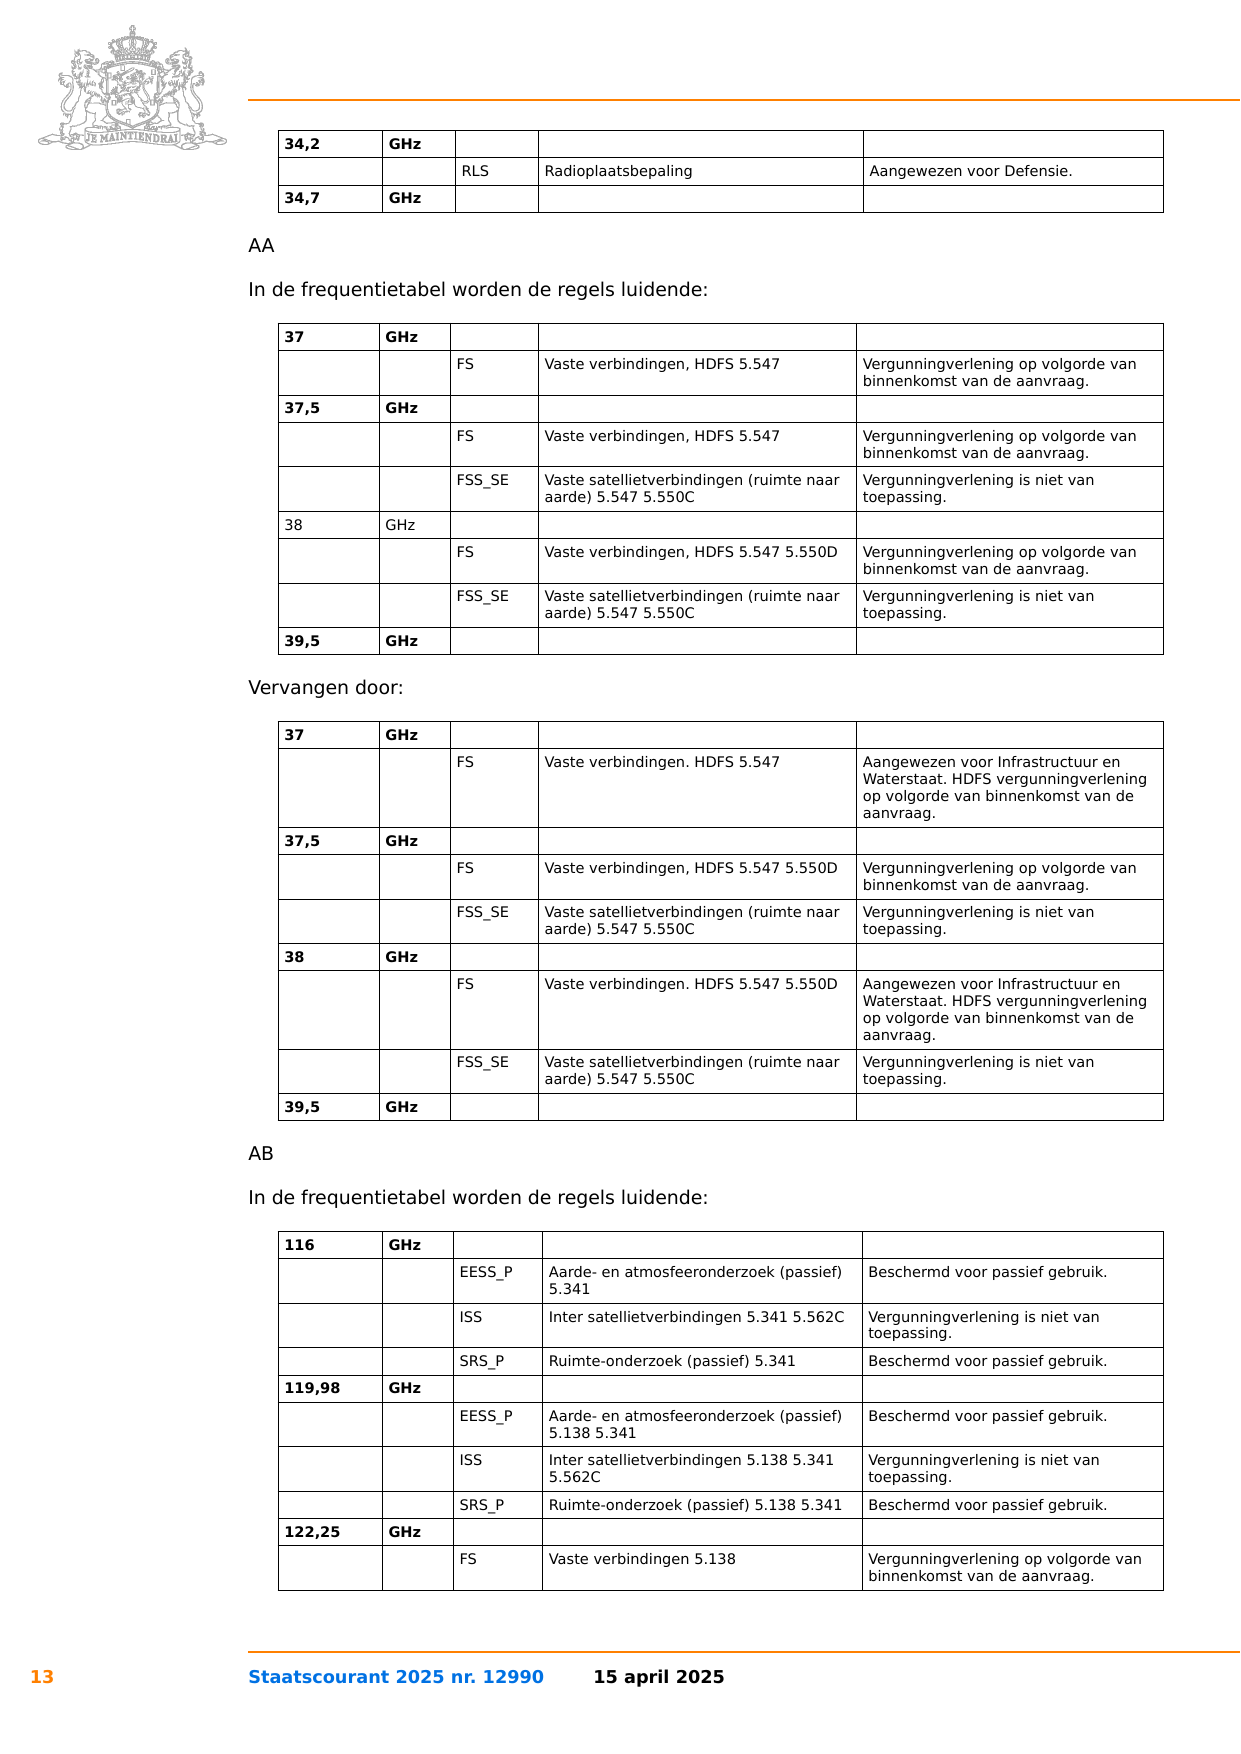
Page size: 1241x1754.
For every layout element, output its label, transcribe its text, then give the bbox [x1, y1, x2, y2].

picture [38, 25, 227, 150]
table_cell Vergunningverlening is niet van toepassing. [863, 1447, 1163, 1491]
table_cell SRS_P [454, 1348, 542, 1374]
table_cell [454, 1376, 542, 1402]
table_cell [380, 1050, 450, 1093]
table_cell [857, 944, 1163, 970]
table_cell [539, 512, 856, 538]
table_cell ISS [454, 1304, 542, 1347]
table_cell 122,25 [279, 1519, 382, 1545]
table_header GHz [383, 131, 455, 157]
table_cell [864, 186, 1163, 212]
table_cell [451, 512, 538, 538]
table_cell GHz [383, 186, 455, 212]
table_cell Vergunningverlening is niet van toepassing. [857, 467, 1163, 511]
table_cell [380, 423, 450, 466]
table_cell [857, 1094, 1163, 1120]
table_cell 38 [279, 944, 379, 970]
table_header [539, 131, 863, 157]
table_cell FS [451, 423, 538, 466]
text In de frequentietabel worden de regels luidende: [248, 279, 1163, 301]
table_header GHz [383, 1232, 453, 1258]
table_cell Vergunningverlening is niet van toepassing. [857, 900, 1163, 943]
table_cell GHz [383, 1376, 453, 1402]
table_cell [279, 1259, 382, 1303]
table_cell [857, 396, 1163, 422]
table_cell Ruimte-onderzoek (passief) 5.341 [543, 1348, 862, 1374]
table_cell [543, 1519, 862, 1545]
table_cell Vaste satellietverbindingen (ruimte naar aarde) 5.547 5.550C [539, 467, 856, 511]
table_cell [279, 351, 379, 394]
table_cell [279, 1546, 382, 1590]
table_cell Vaste verbindingen. HDFS 5.547 [539, 749, 856, 827]
table_cell [279, 423, 379, 466]
table_cell Vergunningverlening op volgorde van binnenkomst van de aanvraag. [857, 423, 1163, 466]
table_cell Vaste satellietverbindingen (ruimte naar aarde) 5.547 5.550C [539, 900, 856, 943]
table_cell EESS_P [454, 1259, 542, 1303]
table_cell [863, 1519, 1163, 1545]
table_cell 37,5 [279, 828, 379, 854]
table_cell Vergunningverlening is niet van toepassing. [857, 1050, 1163, 1093]
table_cell Vaste verbindingen, HDFS 5.547 [539, 423, 856, 466]
table_cell Vaste satellietverbindingen (ruimte naar aarde) 5.547 5.550C [539, 584, 856, 627]
table_cell [857, 628, 1163, 654]
table_header [539, 722, 856, 748]
table_cell [451, 828, 538, 854]
text Vervangen door: [248, 677, 1163, 699]
table_cell Beschermd voor passief gebruik. [863, 1403, 1163, 1446]
table_cell [383, 1546, 453, 1590]
table_cell FS [451, 539, 538, 582]
table_cell [380, 900, 450, 943]
table_cell Vergunningverlening is niet van toepassing. [863, 1304, 1163, 1347]
table_cell [543, 1376, 862, 1402]
table_header [863, 1232, 1163, 1258]
table_cell [380, 855, 450, 898]
table_header [857, 722, 1163, 748]
table_header [857, 324, 1163, 350]
table_cell [383, 158, 455, 185]
table_cell FSS_SE [451, 584, 538, 627]
table_cell [539, 186, 863, 212]
table_header 116 [279, 1232, 382, 1258]
table_cell Aarde- en atmosfeeronderzoek (passief) 5.341 [543, 1259, 862, 1303]
table_cell Vergunningverlening op volgorde van binnenkomst van de aanvraag. [863, 1546, 1163, 1590]
table_cell FS [451, 971, 538, 1048]
table_header [456, 131, 538, 157]
table_header 37 [279, 324, 379, 350]
table_cell FSS_SE [451, 467, 538, 511]
table_cell [380, 971, 450, 1048]
table_cell Inter satellietverbindingen 5.341 5.562C [543, 1304, 862, 1347]
table_cell Aangewezen voor Infrastructuur en Waterstaat. HDFS vergunningverlening op volgorde van binnenkomst van de aanvraag. [857, 749, 1163, 827]
table_cell 38 [279, 512, 379, 538]
table_cell [451, 944, 538, 970]
table_cell [863, 1376, 1163, 1402]
table_cell 34,7 [279, 186, 382, 212]
table_cell SRS_P [454, 1492, 542, 1518]
table_cell [279, 467, 379, 511]
table_cell [383, 1447, 453, 1491]
table_cell [279, 1348, 382, 1374]
table_cell [380, 584, 450, 627]
table_cell ISS [454, 1447, 542, 1491]
table_cell GHz [380, 396, 450, 422]
table_cell Vaste verbindingen, HDFS 5.547 5.550D [539, 855, 856, 898]
table_cell [279, 539, 379, 582]
table_cell GHz [380, 828, 450, 854]
table_cell [857, 828, 1163, 854]
table_cell EESS_P [454, 1403, 542, 1446]
table_cell [383, 1492, 453, 1518]
table_cell Vaste verbindingen, HDFS 5.547 [539, 351, 856, 394]
table_header [539, 324, 856, 350]
text In de frequentietabel worden de regels luidende: [248, 1187, 1163, 1209]
table_cell Aangewezen voor Infrastructuur en Waterstaat. HDFS vergunningverlening op volgorde van binnenkomst van de aanvraag. [857, 971, 1163, 1048]
table_cell 39,5 [279, 628, 379, 654]
table_header [451, 324, 538, 350]
table_cell [279, 749, 379, 827]
table_header [454, 1232, 542, 1258]
table_cell FS [451, 749, 538, 827]
table_cell [279, 1050, 379, 1093]
table_header [451, 722, 538, 748]
table_cell [539, 628, 856, 654]
table_cell Vergunningverlening op volgorde van binnenkomst van de aanvraag. [857, 855, 1163, 898]
table_cell [279, 158, 382, 185]
table_cell Beschermd voor passief gebruik. [863, 1348, 1163, 1374]
table_cell GHz [380, 944, 450, 970]
table_cell [279, 1403, 382, 1446]
table_cell FS [451, 351, 538, 394]
table_cell Aangewezen voor Defensie. [864, 158, 1163, 185]
table_header [864, 131, 1163, 157]
table_header GHz [380, 722, 450, 748]
table_cell [383, 1348, 453, 1374]
table_header 34,2 [279, 131, 382, 157]
table_cell Vaste verbindingen 5.138 [543, 1546, 862, 1590]
table_cell GHz [380, 512, 450, 538]
table_cell [380, 749, 450, 827]
table_cell [380, 467, 450, 511]
table_header [543, 1232, 862, 1258]
table_cell [456, 186, 538, 212]
table_cell [380, 351, 450, 394]
table_header 37 [279, 722, 379, 748]
table_cell [279, 584, 379, 627]
table_cell [539, 396, 856, 422]
table_cell Vaste verbindingen, HDFS 5.547 5.550D [539, 539, 856, 582]
table_cell GHz [383, 1519, 453, 1545]
table_cell [539, 828, 856, 854]
table_cell [383, 1259, 453, 1303]
table_cell [539, 1094, 856, 1120]
table_cell [279, 855, 379, 898]
table_cell [380, 539, 450, 582]
table_cell 119,98 [279, 1376, 382, 1402]
table_cell [279, 1447, 382, 1491]
table_cell Vaste verbindingen. HDFS 5.547 5.550D [539, 971, 856, 1048]
table_cell [279, 1304, 382, 1347]
table_cell [451, 396, 538, 422]
table_cell 39,5 [279, 1094, 379, 1120]
table_cell FS [451, 855, 538, 898]
table_cell Aarde- en atmosfeeronderzoek (passief) 5.138 5.341 [543, 1403, 862, 1446]
table_cell Radioplaatsbepaling [539, 158, 863, 185]
table_cell [539, 944, 856, 970]
table_cell RLS [456, 158, 538, 185]
table_cell FSS_SE [451, 900, 538, 943]
table_cell FS [454, 1546, 542, 1590]
table_cell [279, 1492, 382, 1518]
text AA [248, 235, 1163, 257]
table_header GHz [380, 324, 450, 350]
table_cell Vergunningverlening is niet van toepassing. [857, 584, 1163, 627]
table_cell 37,5 [279, 396, 379, 422]
text AB [248, 1143, 1163, 1165]
table_cell [451, 1094, 538, 1120]
table_cell Beschermd voor passief gebruik. [863, 1492, 1163, 1518]
table_cell [454, 1519, 542, 1545]
table_cell [451, 628, 538, 654]
table_cell Ruimte-onderzoek (passief) 5.138 5.341 [543, 1492, 862, 1518]
table_cell [279, 900, 379, 943]
table_cell GHz [380, 1094, 450, 1120]
table_cell FSS_SE [451, 1050, 538, 1093]
table_cell [857, 512, 1163, 538]
table_cell Vergunningverlening op volgorde van binnenkomst van de aanvraag. [857, 351, 1163, 394]
table_cell Vaste satellietverbindingen (ruimte naar aarde) 5.547 5.550C [539, 1050, 856, 1093]
table_cell Vergunningverlening op volgorde van binnenkomst van de aanvraag. [857, 539, 1163, 582]
table_cell Beschermd voor passief gebruik. [863, 1259, 1163, 1303]
table_cell GHz [380, 628, 450, 654]
table_cell Inter satellietverbindingen 5.138 5.341 5.562C [543, 1447, 862, 1491]
table_cell [383, 1304, 453, 1347]
table_cell [279, 971, 379, 1048]
table_cell [383, 1403, 453, 1446]
